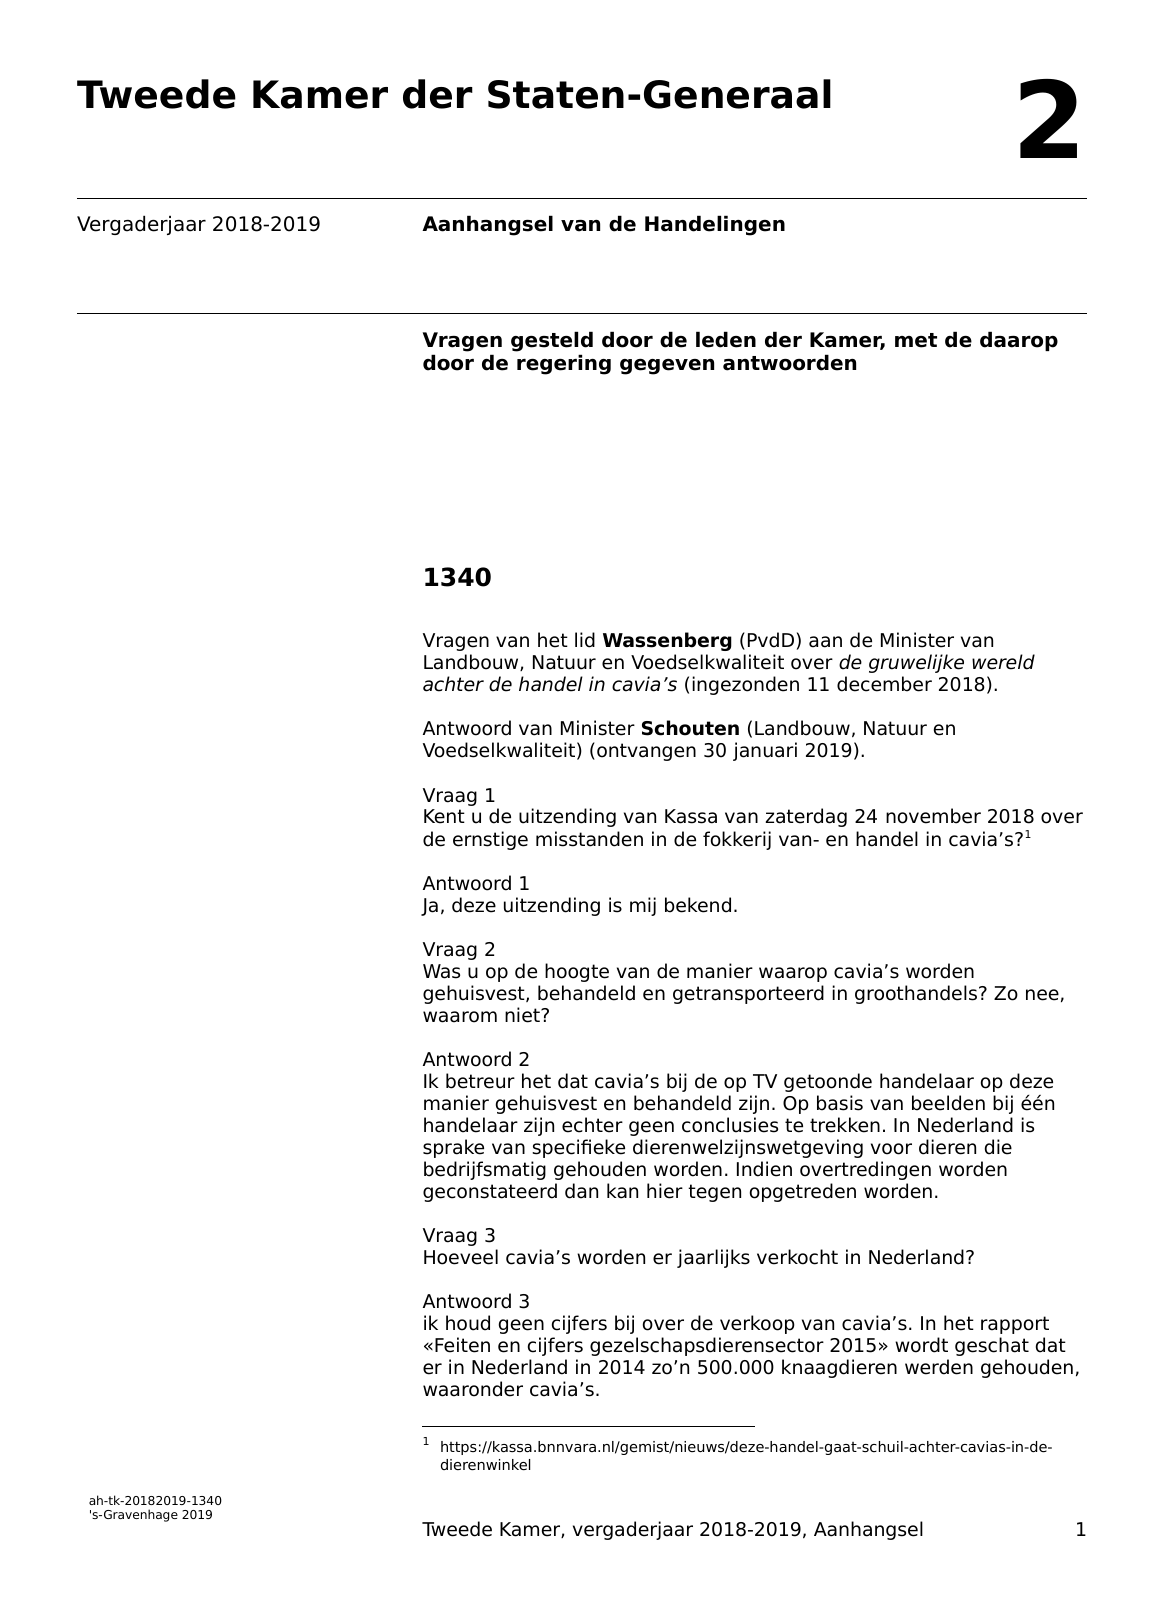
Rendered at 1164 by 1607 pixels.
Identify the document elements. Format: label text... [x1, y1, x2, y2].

text Antwoord 1 [422, 873, 1087, 894]
text ik houd geen cijfers bij over de verkoop van cavia’s. In het rapport «Feiten en cijfers gezelschapsdierensector 2015» wordt geschat dat er in Nederland in 2014 zo’n 500.000 knaagdieren werden gehouden, waaronder cavia’s. [422, 1313, 1087, 1401]
text https://kassa.bnnvara.nl/gemist/nieuws/deze-handel-gaat-schuil-achter-cavias-in-de-dierenwinkel [422, 1435, 1087, 1474]
text Vraag 2 [422, 939, 1087, 961]
text Vraag 1 [422, 784, 1087, 806]
text 's-Gravenhage 2019 [88, 1508, 323, 1522]
text Ik betreur het dat cavia’s bij de op TV getoonde handelaar op deze manier gehuisvest en behandeld zijn. Op basis van beelden bij één handelaar zijn echter geen conclusies te trekken. In Nederland is sprake van specifieke dierenwelzijnswetgeving voor dieren die bedrijfsmatig gehouden worden. Indien overtredingen worden geconstateerd dan kan hier tegen opgetreden worden. [422, 1071, 1087, 1203]
text Hoeveel cavia’s worden er jaarlijks verkocht in Nederland? [422, 1247, 1087, 1269]
table_header 2 [886, 59, 1087, 198]
text ah-tk-20182019-1340 [88, 1494, 323, 1508]
table_header Tweede Kamer der Staten-Generaal [77, 59, 886, 198]
text Ja, deze uitzending is mij bekend. [422, 894, 1087, 917]
text Vragen van het lid Wassenberg (PvdD) aan de Minister van Landbouw, Natuur en Voedselkwaliteit over de gruwelijke wereld achter de handel in cavia’s (ingezonden 11 december 2018). [422, 630, 1087, 696]
text 1340 [422, 563, 1087, 592]
text Kent u de uitzending van Kassa van zaterdag 24 november 2018 over de ernstige misstanden in de fokkerij van- en handel in cavia’s? [422, 806, 1087, 850]
text Antwoord van Minister Schouten (Landbouw, Natuur en Voedselkwaliteit) (ontvangen 30 januari 2019). [422, 718, 1087, 762]
text Antwoord 3 [422, 1291, 1087, 1313]
text Antwoord 2 [422, 1049, 1087, 1071]
text Vraag 3 [422, 1225, 1087, 1247]
table_cell Aanhangsel van de Handelingen [422, 199, 1087, 313]
text Was u op de hoogte van de manier waarop cavia’s worden gehuisvest, behandeld en getransporteerd in groothandels? Zo nee, waarom niet? [422, 961, 1087, 1027]
table_cell Vergaderjaar 2018-2019 [77, 199, 422, 313]
table_cell [77, 314, 422, 375]
table_cell Vragen gesteld door de leden der Kamer, met de daarop door de regering gegeven antwoorden [422, 314, 1087, 375]
